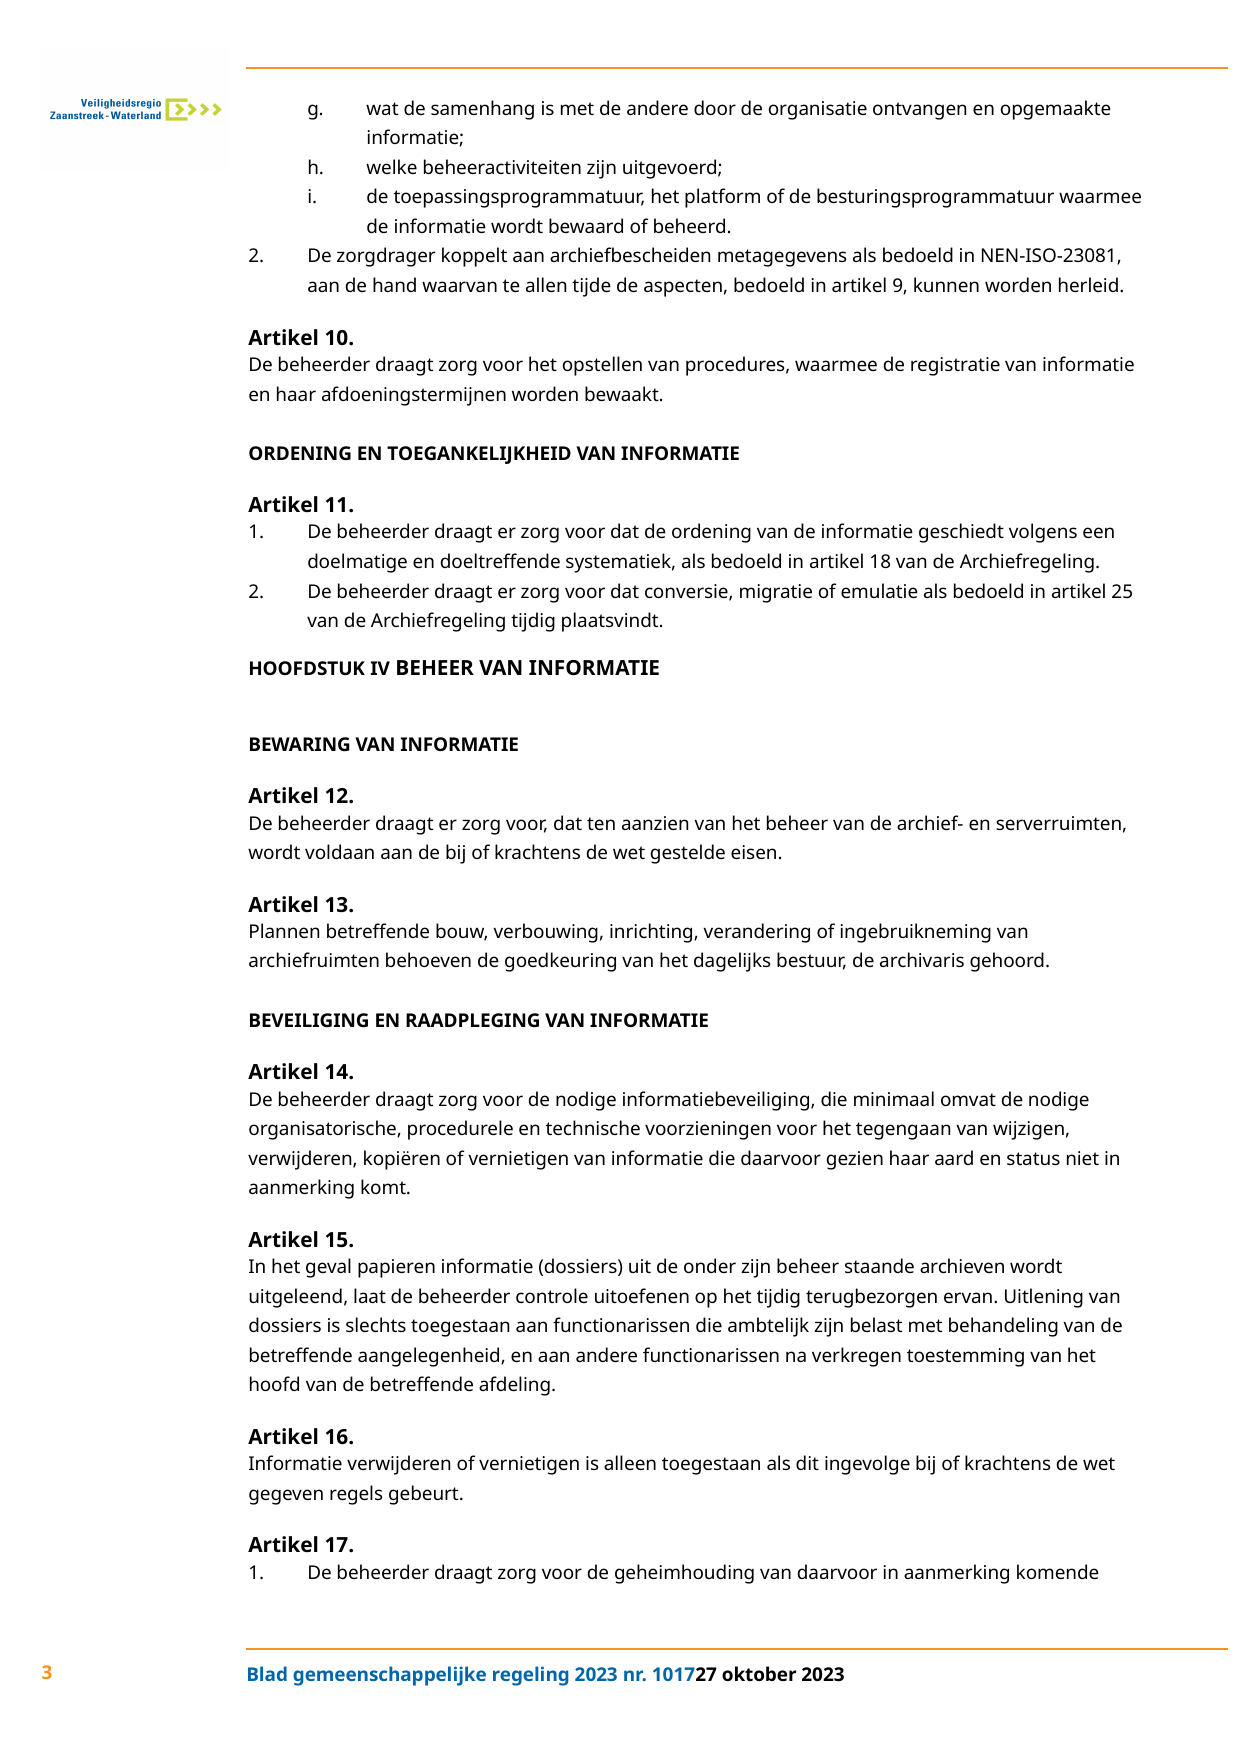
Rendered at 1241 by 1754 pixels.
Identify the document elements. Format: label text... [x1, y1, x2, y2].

text Artikel 11. [248, 490, 1152, 519]
text In het geval papieren informatie (dossiers) uit de onder zijn beheer staande archieven wordt uitgeleend, laat de beheerder controle uitoefenen op het tijdig terugbezorgen ervan. Uitlening van dossiers is slechts toegestaan aan functionarissen die ambtelijk zijn belast met behandeling van de betreffende aangelegenheid, en aan andere functionarissen na verkregen toestemming van het hoofd van de betreffende afdeling. [248, 1253, 1152, 1397]
picture [41, 47, 231, 172]
text BEWARING VAN INFORMATIE [248, 731, 1152, 757]
text Informatie verwijderen of vernietigen is alleen toegestaan als dit ingevolge bij of krachtens de wet gegeven regels gebeurt. [248, 1451, 1152, 1506]
list De beheerder draagt zorg voor de geheimhouding van daarvoor in aanmerking komende [248, 1559, 1152, 1585]
text Artikel 15. [248, 1225, 1152, 1253]
text Artikel 10. [248, 323, 1152, 351]
text ORDENING EN TOEGANKELIJKHEID VAN INFORMATIE [248, 440, 1152, 466]
text HOOFDSTUK IV BEHEER VAN INFORMATIE [248, 653, 1152, 682]
text Artikel 17. [248, 1531, 1152, 1559]
list wat de samenhang is met de andere door de organisatie ontvangen en opgemaakte informatie; [307, 95, 1152, 150]
list De beheerder draagt er zorg voor dat de ordening van de informatie geschiedt volgens een doelmatige en doeltreffende systematiek, als bedoeld in artikel 18 van de Archiefregeling. [248, 519, 1152, 574]
text De beheerder draagt zorg voor de nodige informatiebeveiliging, die minimaal omvat de nodige organisatorische, procedurele en technische voorzieningen voor het tegengaan van wijzigen, verwijderen, kopiëren of vernietigen van informatie die daarvoor gezien haar aard en status niet in aanmerking komt. [248, 1086, 1152, 1200]
text Artikel 14. [248, 1057, 1152, 1086]
list welke beheeractiviteiten zijn uitgevoerd; [307, 154, 1152, 180]
list de toepassingsprogrammatuur, het platform of de besturingsprogrammatuur waarmee de informatie wordt bewaard of beheerd. [307, 183, 1152, 239]
text Plannen betreffende bouw, verbouwing, inrichting, verandering of ingebruikneming van archiefruimten behoeven de goedkeuring van het dagelijks bestuur, de archivaris gehoord. [248, 918, 1152, 973]
text Artikel 13. [248, 890, 1152, 918]
list De zorgdrager koppelt aan archiefbescheiden metagegevens als bedoeld in NEN-ISO-23081, aan de hand waarvan te allen tijde de aspecten, bedoeld in artikel 9, kunnen worden herleid. [248, 243, 1152, 298]
list De beheerder draagt er zorg voor dat conversie, migratie of emulatie als bedoeld in artikel 25 van de Archiefregeling tijdig plaatsvindt. [248, 578, 1152, 633]
text Artikel 16. [248, 1422, 1152, 1451]
text De beheerder draagt zorg voor het opstellen van procedures, waarmee de registratie van informatie en haar afdoeningstermijnen worden bewaakt. [248, 351, 1152, 406]
text Artikel 12. [248, 781, 1152, 810]
text De beheerder draagt er zorg voor, dat ten aanzien van het beheer van de archief- en serverruimten, wordt voldaan aan de bij of krachtens de wet gestelde eisen. [248, 810, 1152, 865]
text BEVEILIGING EN RAADPLEGING VAN INFORMATIE [248, 1007, 1152, 1033]
